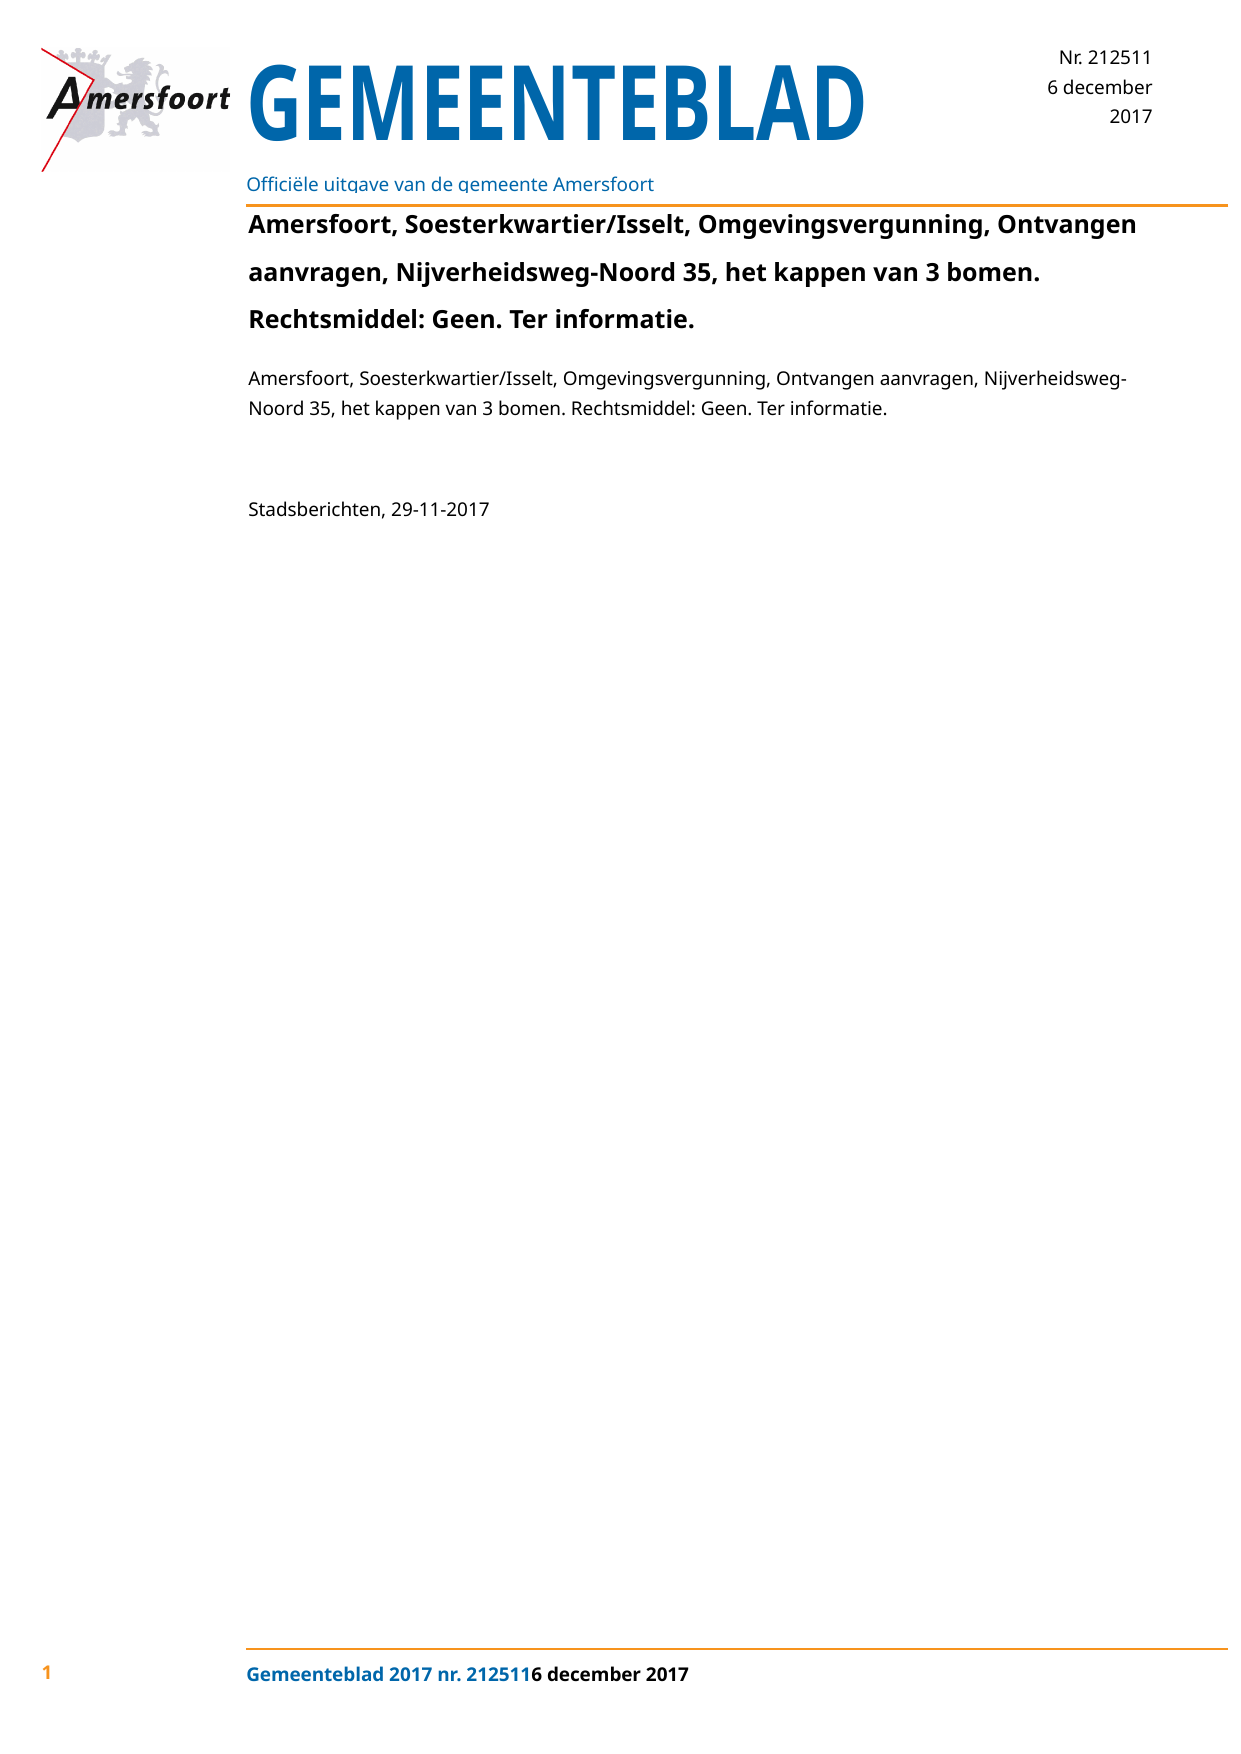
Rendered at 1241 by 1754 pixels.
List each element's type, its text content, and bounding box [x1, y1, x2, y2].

picture [41, 47, 231, 172]
text Amersfoort, Soesterkwartier/Isselt, Omgevingsvergunning, Ontvangen aanvragen, Nijverheidsweg-Noord 35, het kappen van 3 bomen. Rechtsmiddel: Geen. Ter informatie. [248, 366, 1152, 421]
text Stadsberichten, 29-11-2017 [248, 496, 1152, 522]
text Amersfoort, Soesterkwartier/Isselt, Omgevingsvergunning, Ontvangen aanvragen, Nijverheidsweg-Noord 35, het kappen van 3 bomen. Rechtsmiddel: Geen. Ter informatie. [248, 207, 1152, 336]
